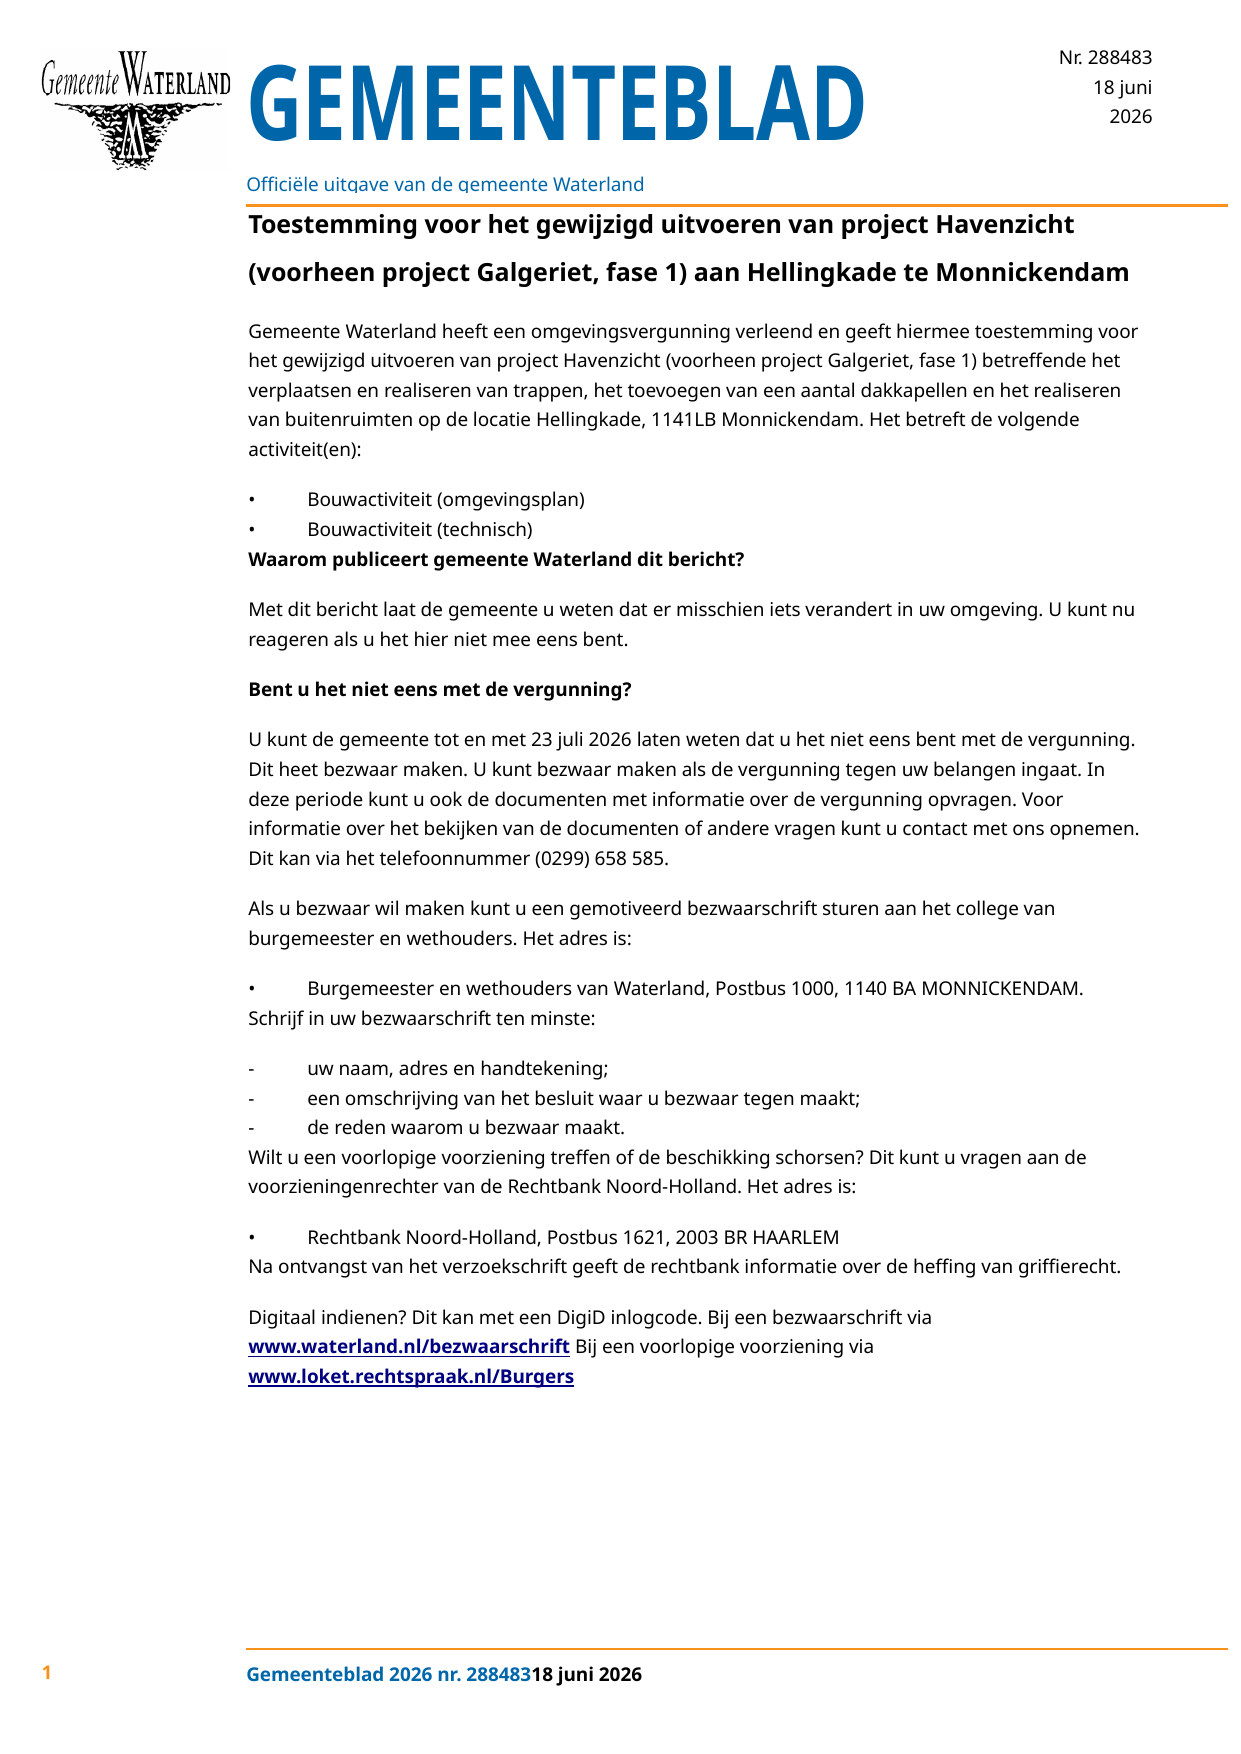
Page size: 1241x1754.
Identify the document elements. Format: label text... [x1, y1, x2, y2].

list Bouwactiviteit (omgevingsplan) [248, 487, 1152, 512]
text Bent u het niet eens met de vergunning? [248, 676, 1152, 702]
text U kunt de gemeente tot en met 23 juli 2026 laten weten dat u het niet eens bent met de vergunning. Dit heet bezwaar maken. U kunt bezwaar maken als de vergunning tegen uw belangen ingaat. In deze periode kunt u ook de documenten met informatie over de vergunning opvragen. Voor informatie over het bekijken van de documenten of andere vragen kunt u contact met ons opnemen. Dit kan via het telefoonnummer (0299) 658 585. [248, 727, 1152, 871]
list uw naam, adres en handtekening; [248, 1055, 1152, 1081]
text Wilt u een voorlopige voorziening treffen of de beschikking schorsen? Dit kunt u vragen aan de voorzieningenrechter van de Rechtbank Noord-Holland. Het adres is: [248, 1144, 1152, 1199]
text Met dit bericht laat de gemeente u weten dat er misschien iets verandert in uw omgeving. U kunt nu reageren als u het hier niet mee eens bent. [248, 596, 1152, 652]
list een omschrijving van het besluit waar u bezwaar tegen maakt; [248, 1085, 1152, 1111]
text Gemeente Waterland heeft een omgevingsvergunning verleend en geeft hiermee toestemming voor het gewijzigd uitvoeren van project Havenzicht (voorheen project Galgeriet, fase 1) betreffende het verplaatsen en realiseren van trappen, het toevoegen van een aantal dakkapellen en het realiseren van buitenruimten op de locatie Hellingkade, 1141LB Monnickendam. Het betreft de volgende activiteit(en): [248, 318, 1152, 462]
list Burgemeester en wethouders van Waterland, Postbus 1000, 1140 BA MONNICKENDAM. [248, 975, 1152, 1001]
picture [41, 47, 231, 172]
text Waarom publiceert gemeente Waterland dit bericht? [248, 546, 1152, 572]
list Rechtbank Noord-Holland, Postbus 1621, 2003 BR HAARLEM [248, 1224, 1152, 1250]
list Bouwactiviteit (technisch) [248, 516, 1152, 542]
text Schrijf in uw bezwaarschrift ten minste: [248, 1005, 1152, 1031]
text Toestemming voor het gewijzigd uitvoeren van project Havenzicht (voorheen project Galgeriet, fase 1) aan Hellingkade te Monnickendam [248, 207, 1152, 288]
text Als u bezwaar wil maken kunt u een gemotiveerd bezwaarschrift sturen aan het college van burgemeester en wethouders. Het adres is: [248, 895, 1152, 951]
list de reden waarom u bezwaar maakt. [248, 1114, 1152, 1140]
text Na ontvangst van het verzoekschrift geeft de rechtbank informatie over de heffing van griffierecht. [248, 1254, 1152, 1279]
text Digitaal indienen? Dit kan met een DigiD inlogcode. Bij een bezwaarschrift via www.waterland.nl/bezwaarschrift Bij een voorlopige voorziening via www.loket.rechtspraak.nl/Burgers [248, 1304, 1152, 1389]
